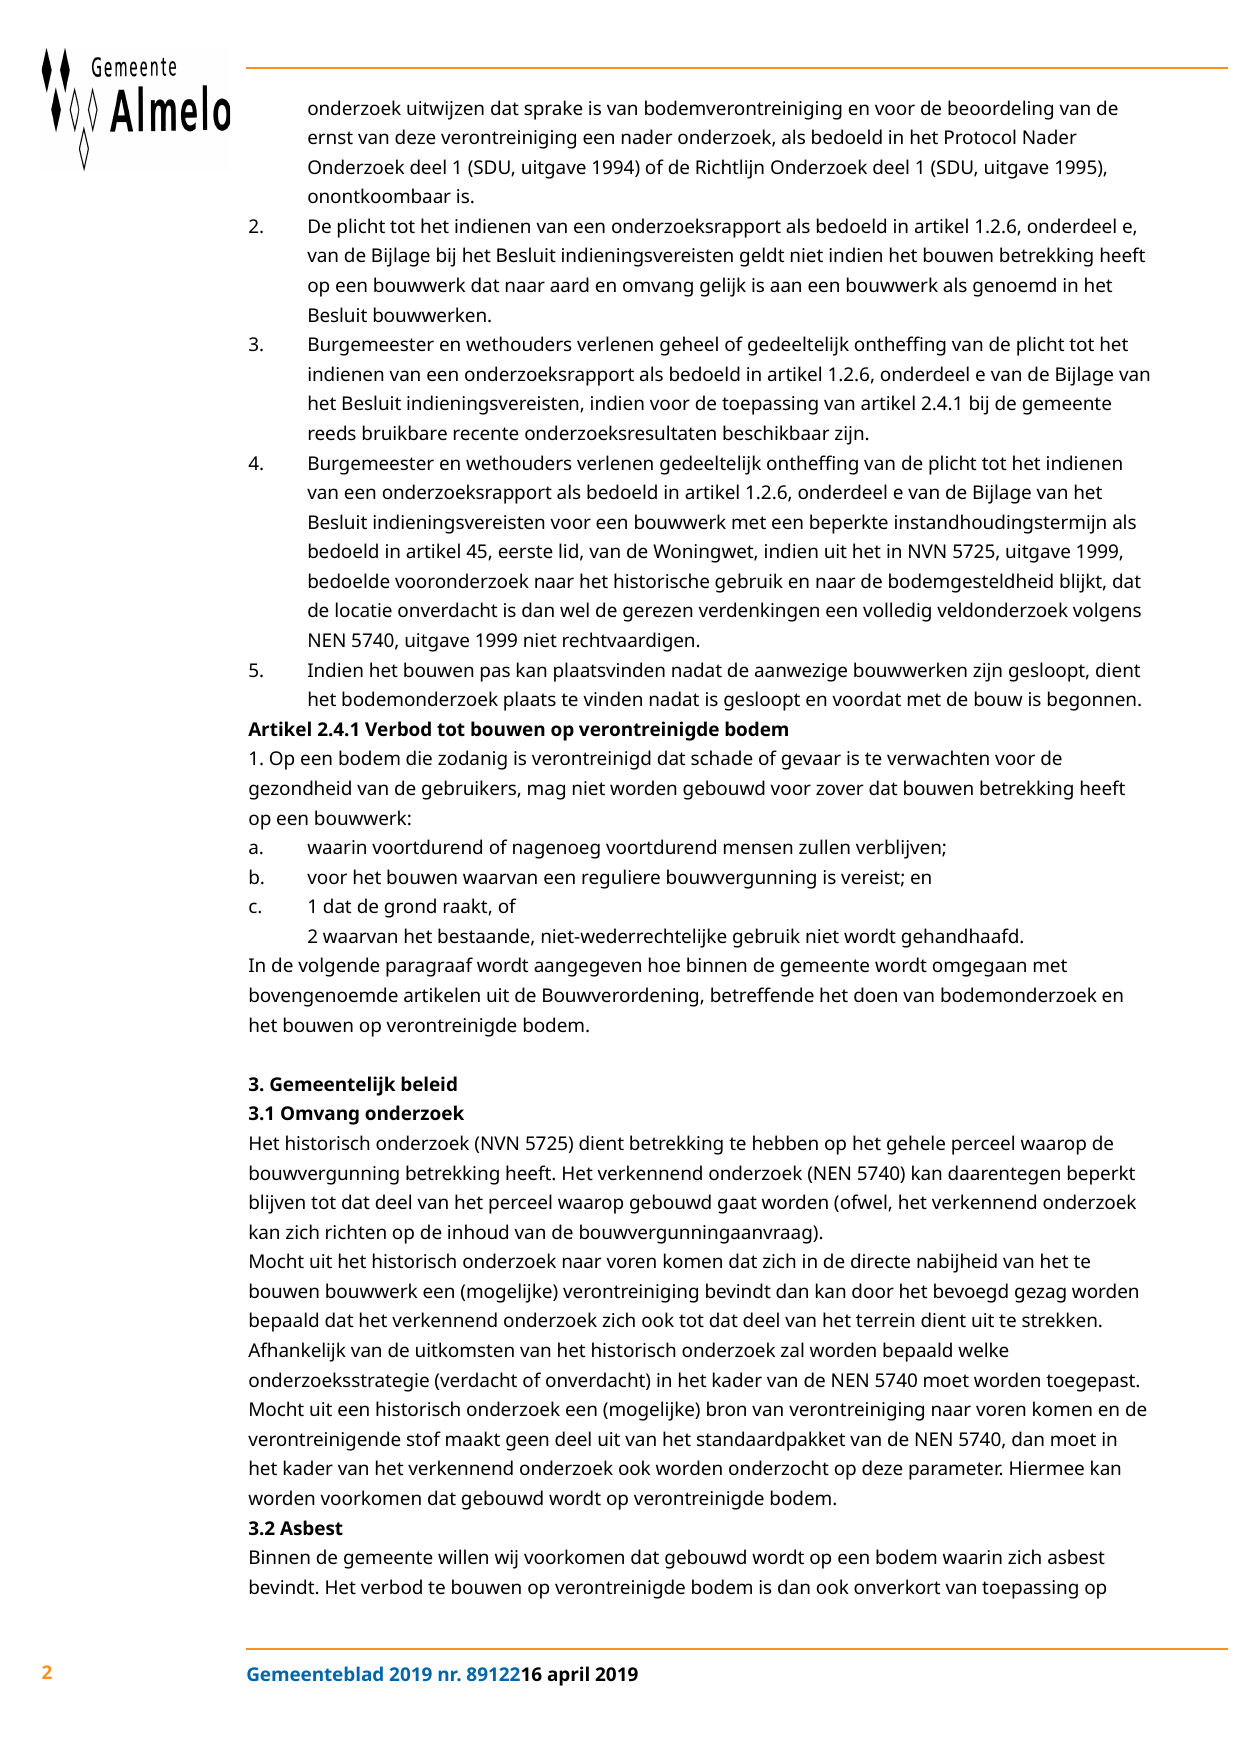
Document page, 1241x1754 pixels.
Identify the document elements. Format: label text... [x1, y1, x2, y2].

list voor het bouwen waarvan een reguliere bouwvergunning is vereist; en [248, 864, 1152, 890]
list 1 dat de grond raakt, of [248, 893, 1152, 919]
text In de volgende paragraaf wordt aangegeven hoe binnen de gemeente wordt omgegaan met bovengenoemde artikelen uit de Bouwverordening, betreffende het doen van bodemonderzoek en het bouwen op verontreinigde bodem. [248, 953, 1152, 1038]
text Binnen de gemeente willen wij voorkomen dat gebouwd wordt op een bodem waarin zich asbest bevindt. Het verbod te bouwen op verontreinigde bodem is dan ook onverkort van toepassing op [248, 1544, 1152, 1600]
picture [41, 47, 231, 172]
list Burgemeester en wethouders verlenen geheel of gedeeltelijk ontheffing van de plicht tot het indienen van een onderzoeksrapport als bedoeld in artikel 1.2.6, onderdeel e van de Bijlage van het Besluit indieningsvereisten, indien voor de toepassing van artikel 2.4.1 bij de gemeente reeds bruikbare recente onderzoeksresultaten beschikbaar zijn. [248, 331, 1152, 446]
text Mocht uit het historisch onderzoek naar voren komen dat zich in de directe nabijheid van het te bouwen bouwwerk een (mogelijke) verontreiniging bevindt dan kan door het bevoegd gezag worden bepaald dat het verkennend onderzoek zich ook tot dat deel van het terrein dient uit te strekken. [248, 1248, 1152, 1333]
text Afhankelijk van de uitkomsten van het historisch onderzoek zal worden bepaald welke onderzoeksstrategie (verdacht of onverdacht) in het kader van de NEN 5740 moet worden toegepast. Mocht uit een historisch onderzoek een (mogelijke) bron van verontreiniging naar voren komen en de verontreinigende stof maakt geen deel uit van het standaardpakket van de NEN 5740, dan moet in het kader van het verkennend onderzoek ook worden onderzocht op deze parameter. Hiermee kan worden voorkomen dat gebouwd wordt op verontreinigde bodem. [248, 1337, 1152, 1511]
list 2 waarvan het bestaande, niet-wederrechtelijke gebruik niet wordt gehandhaafd. [248, 923, 1152, 949]
text 1. Op een bodem die zodanig is verontreinigd dat schade of gevaar is te verwachten voor de gezondheid van de gebruikers, mag niet worden gebouwd voor zover dat bouwen betrekking heeft op een bouwwerk: [248, 746, 1152, 831]
text 3.1 Omvang onderzoek [248, 1101, 1152, 1126]
list De plicht tot het indienen van een onderzoeksrapport als bedoeld in artikel 1.2.6, onderdeel e, van de Bijlage bij het Besluit indieningsvereisten geldt niet indien het bouwen betrekking heeft op een bouwwerk dat naar aard en omvang gelijk is aan een bouwwerk als genoemd in het Besluit bouwwerken. [248, 213, 1152, 328]
text Het historisch onderzoek (NVN 5725) dient betrekking te hebben op het gehele perceel waarop de bouwvergunning betrekking heeft. Het verkennend onderzoek (NEN 5740) kan daarentegen beperkt blijven tot dat deel van het perceel waarop gebouwd gaat worden (ofwel, het verkennend onderzoek kan zich richten op de inhoud van de bouwvergunningaanvraag). [248, 1130, 1152, 1245]
text 3.2 Asbest [248, 1515, 1152, 1541]
list Burgemeester en wethouders verlenen gedeeltelijk ontheffing van de plicht tot het indienen van een onderzoeksrapport als bedoeld in artikel 1.2.6, onderdeel e van de Bijlage van het Besluit indieningsvereisten voor een bouwwerk met een beperkte instandhoudingstermijn als bedoeld in artikel 45, eerste lid, van de Woningwet, indien uit het in NVN 5725, uitgave 1999, bedoelde vooronderzoek naar het historische gebruik en naar de bodemgesteldheid blijkt, dat de locatie onverdacht is dan wel de gerezen verdenkingen een volledig veldonderzoek volgens NEN 5740, uitgave 1999 niet rechtvaardigen. [248, 450, 1152, 653]
list onderzoek uitwijzen dat sprake is van bodemverontreiniging en voor de beoordeling van de ernst van deze verontreiniging een nader onderzoek, als bedoeld in het Protocol Nader Onderzoek deel 1 (SDU, uitgave 1994) of de Richtlijn Onderzoek deel 1 (SDU, uitgave 1995), onontkoombaar is. [248, 95, 1152, 209]
text Artikel 2.4.1 Verbod tot bouwen op verontreinigde bodem [248, 716, 1152, 742]
text 3. Gemeentelijk beleid [248, 1071, 1152, 1097]
list Indien het bouwen pas kan plaatsvinden nadat de aanwezige bouwwerken zijn gesloopt, dient het bodemonderzoek plaats te vinden nadat is gesloopt en voordat met de bouw is begonnen. [248, 657, 1152, 712]
list waarin voortdurend of nagenoeg voortdurend mensen zullen verblijven; [248, 834, 1152, 860]
